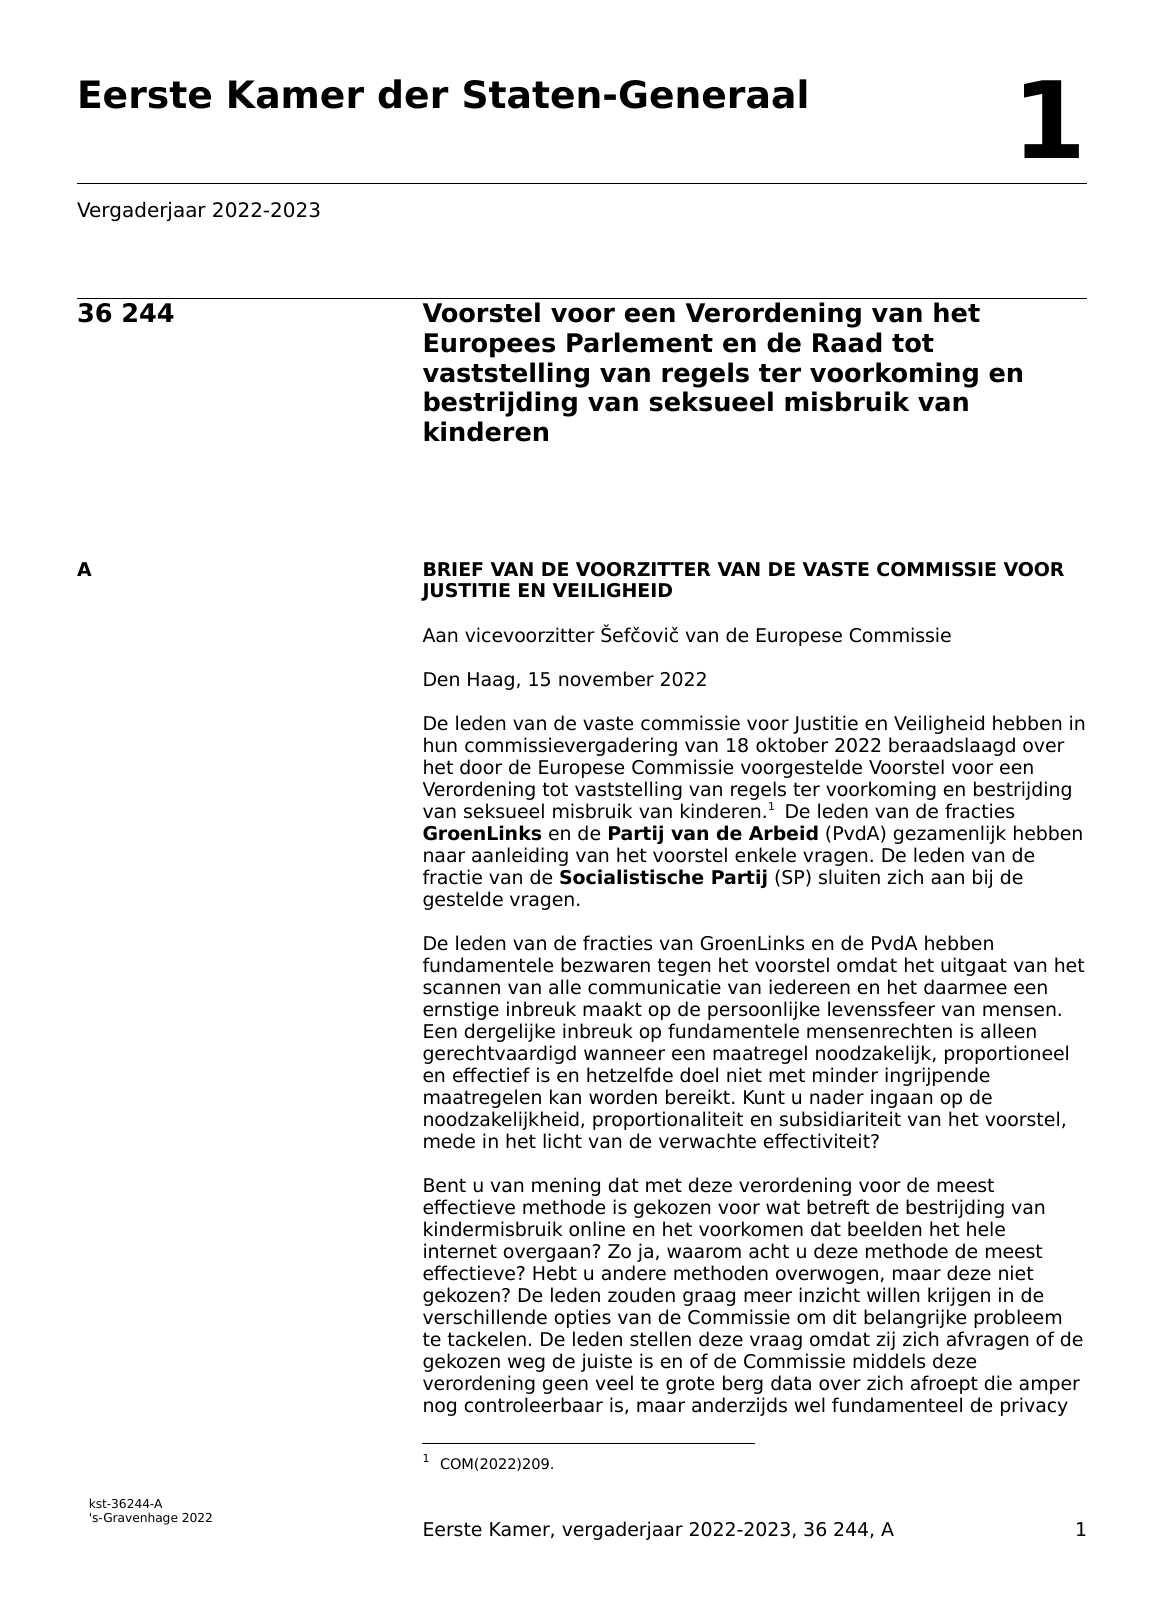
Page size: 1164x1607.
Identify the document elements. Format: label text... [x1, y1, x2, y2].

text 's-Gravenhage 2022 [88, 1511, 323, 1525]
subtitle 36 244 Voorstel voor een Verordening van het Europees Parlement en de Raad tot vaststelling van regels ter voorkoming en bestrijding van seksueel misbruik van kinderen [77, 299, 1087, 447]
table_header Eerste Kamer der Staten-Generaal [77, 59, 886, 183]
text De leden van de vaste commissie voor Justitie en Veiligheid hebben in hun commissievergadering van 18 oktober 2022 beraadslaagd over het door de Europese Commissie voorgestelde Voorstel voor een Verordening tot vaststelling van regels ter voorkoming en bestrijding van seksueel misbruik van kinderen. De leden van de fracties GroenLinks en de Partij van de Arbeid (PvdA) gezamenlijk hebben naar aanleiding van het voorstel enkele vragen. De leden van de fractie van de Socialistische Partij (SP) sluiten zich aan bij de gestelde vragen. [422, 713, 1087, 911]
table_cell Vergaderjaar 2022-2023 [77, 184, 1087, 298]
subtitle A BRIEF VAN DE VOORZITTER VAN DE VASTE COMMISSIE VOOR JUSTITIE EN VEILIGHEID [77, 558, 1087, 602]
table_header 1 [886, 59, 1087, 183]
text kst-36244-A [88, 1497, 323, 1511]
text Bent u van mening dat met deze verordening voor de meest effectieve methode is gekozen voor wat betreft de bestrijding van kindermisbruik online en het voorkomen dat beelden het hele internet overgaan? Zo ja, waarom acht u deze methode de meest effectieve? Hebt u andere methoden overwogen, maar deze niet gekozen? De leden zouden graag meer inzicht willen krijgen in de verschillende opties van de Commissie om dit belangrijke probleem te tackelen. De leden stellen deze vraag omdat zij zich afvragen of de gekozen weg de juiste is en of de Commissie middels deze verordening geen veel te grote berg data over zich afroept die amper nog controleerbaar is, maar anderzijds wel fundamenteel de privacy [422, 1175, 1087, 1417]
text De leden van de fracties van GroenLinks en de PvdA hebben fundamentele bezwaren tegen het voorstel omdat het uitgaat van het scannen van alle communicatie van iedereen en het daarmee een ernstige inbreuk maakt op de persoonlijke levenssfeer van mensen. Een dergelijke inbreuk op fundamentele mensenrechten is alleen gerechtvaardigd wanneer een maatregel noodzakelijk, proportioneel en effectief is en hetzelfde doel niet met minder ingrijpende maatregelen kan worden bereikt. Kunt u nader ingaan op de noodzakelijkheid, proportionaliteit en subsidiariteit van het voorstel, mede in het licht van de verwachte effectiviteit? [422, 933, 1087, 1153]
text Den Haag, 15 november 2022 [422, 669, 1087, 691]
text Aan vicevoorzitter Šefčovič van de Europese Commissie [422, 624, 1087, 647]
text COM(2022)209. [422, 1452, 1087, 1474]
